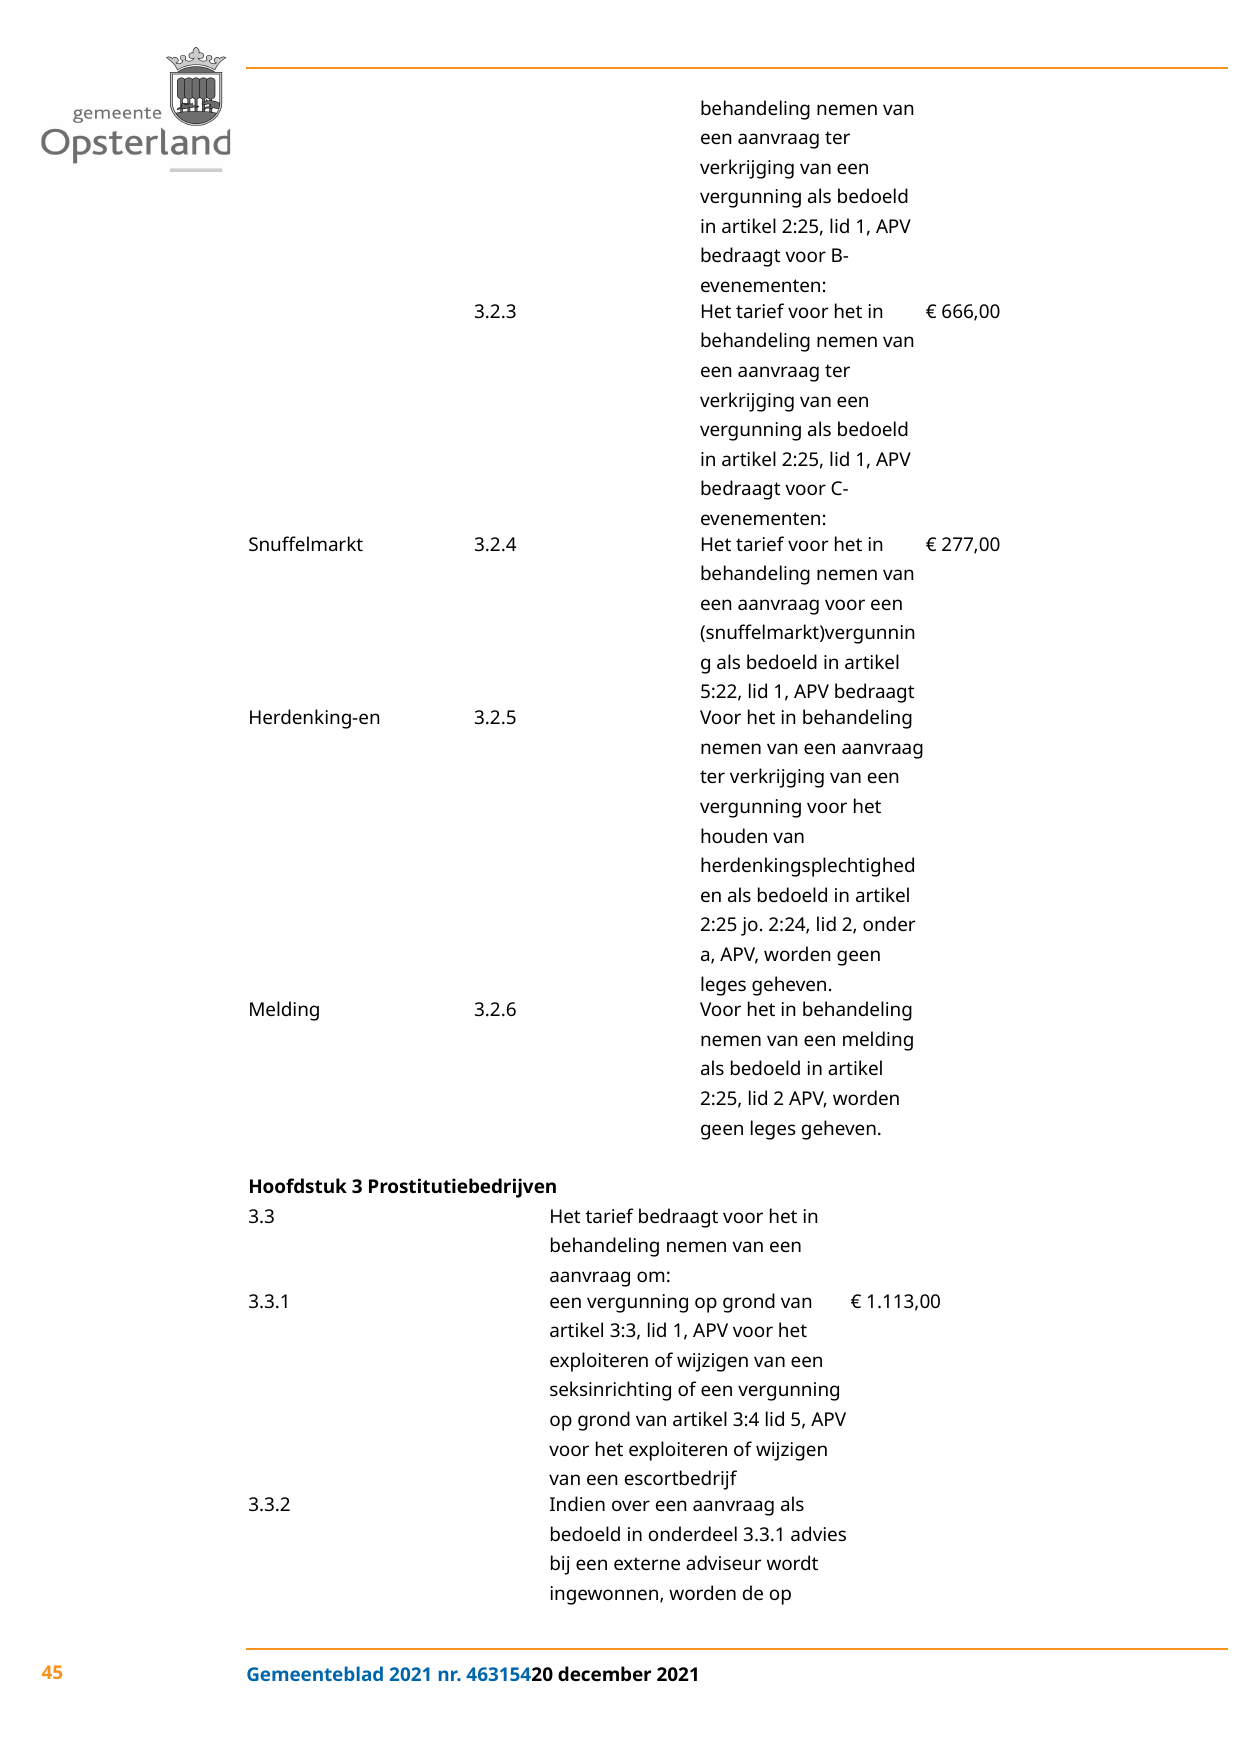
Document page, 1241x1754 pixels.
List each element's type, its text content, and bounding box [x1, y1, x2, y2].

table_header [850, 1203, 1152, 1288]
table_cell Voor het in behandeling nemen van een aanvraag ter verkrijging van een vergunning voor het houden van herdenkingsplechtigheden als bedoeld in artikel 2:25 jo. 2:24, lid 2, onder a, APV, worden geen leges geheven. [700, 705, 926, 996]
table_cell 3.2.3 [474, 298, 700, 531]
table_cell [850, 1491, 1152, 1606]
table_cell 3.2.4 [474, 531, 700, 704]
text Hoofdstuk 3 Prostitutiebedrijven [248, 1173, 1152, 1199]
table_cell een vergunning op grond van artikel 3:3, lid 1, APV voor het exploiteren of wijzigen van een seksinrichting of een vergunning op grond van artikel 3:4 lid 5, APV voor het exploiteren of wijzigen van een escortbedrijf [549, 1288, 850, 1491]
table_cell behandeling nemen van een aanvraag ter verkrijging van een vergunning als bedoeld in artikel 2:25, lid 1, APV bedraagt voor B-evenementen: [700, 95, 926, 298]
table_cell Snuffelmarkt [248, 531, 474, 704]
table_cell Herdenking-en [248, 705, 474, 996]
table_cell Melding [248, 996, 474, 1141]
table_cell Het tarief voor het in behandeling nemen van een aanvraag ter verkrijging van een vergunning als bedoeld in artikel 2:25, lid 1, APV bedraagt voor C-evenementen: [700, 298, 926, 531]
picture [41, 47, 231, 172]
table_cell Voor het in behandeling nemen van een melding als bedoeld in artikel 2:25, lid 2 APV, worden geen leges geheven. [700, 996, 926, 1141]
table_header 3.3 [248, 1203, 549, 1288]
table_cell € 277,00 [926, 531, 1152, 704]
table_cell 3.2.5 [474, 705, 700, 996]
table_header Het tarief bedraagt voor het in behandeling nemen van een aanvraag om: [549, 1203, 850, 1288]
table_cell 3.3.2 [248, 1491, 549, 1606]
table_cell [926, 705, 1152, 996]
table_cell [926, 996, 1152, 1141]
table_cell 3.3.1 [248, 1288, 549, 1491]
table_cell [474, 95, 700, 298]
table_cell [248, 95, 474, 298]
table_cell Het tarief voor het in behandeling nemen van een aanvraag voor een (snuffelmarkt)vergunning als bedoeld in artikel 5:22, lid 1, APV bedraagt [700, 531, 926, 704]
table_cell Indien over een aanvraag als bedoeld in onderdeel 3.3.1 advies bij een externe adviseur wordt ingewonnen, worden de op [549, 1491, 850, 1606]
table_cell [248, 298, 474, 531]
table_cell € 1.113,00 [850, 1288, 1152, 1491]
table_cell [926, 95, 1152, 298]
table_cell 3.2.6 [474, 996, 700, 1141]
table_cell € 666,00 [926, 298, 1152, 531]
